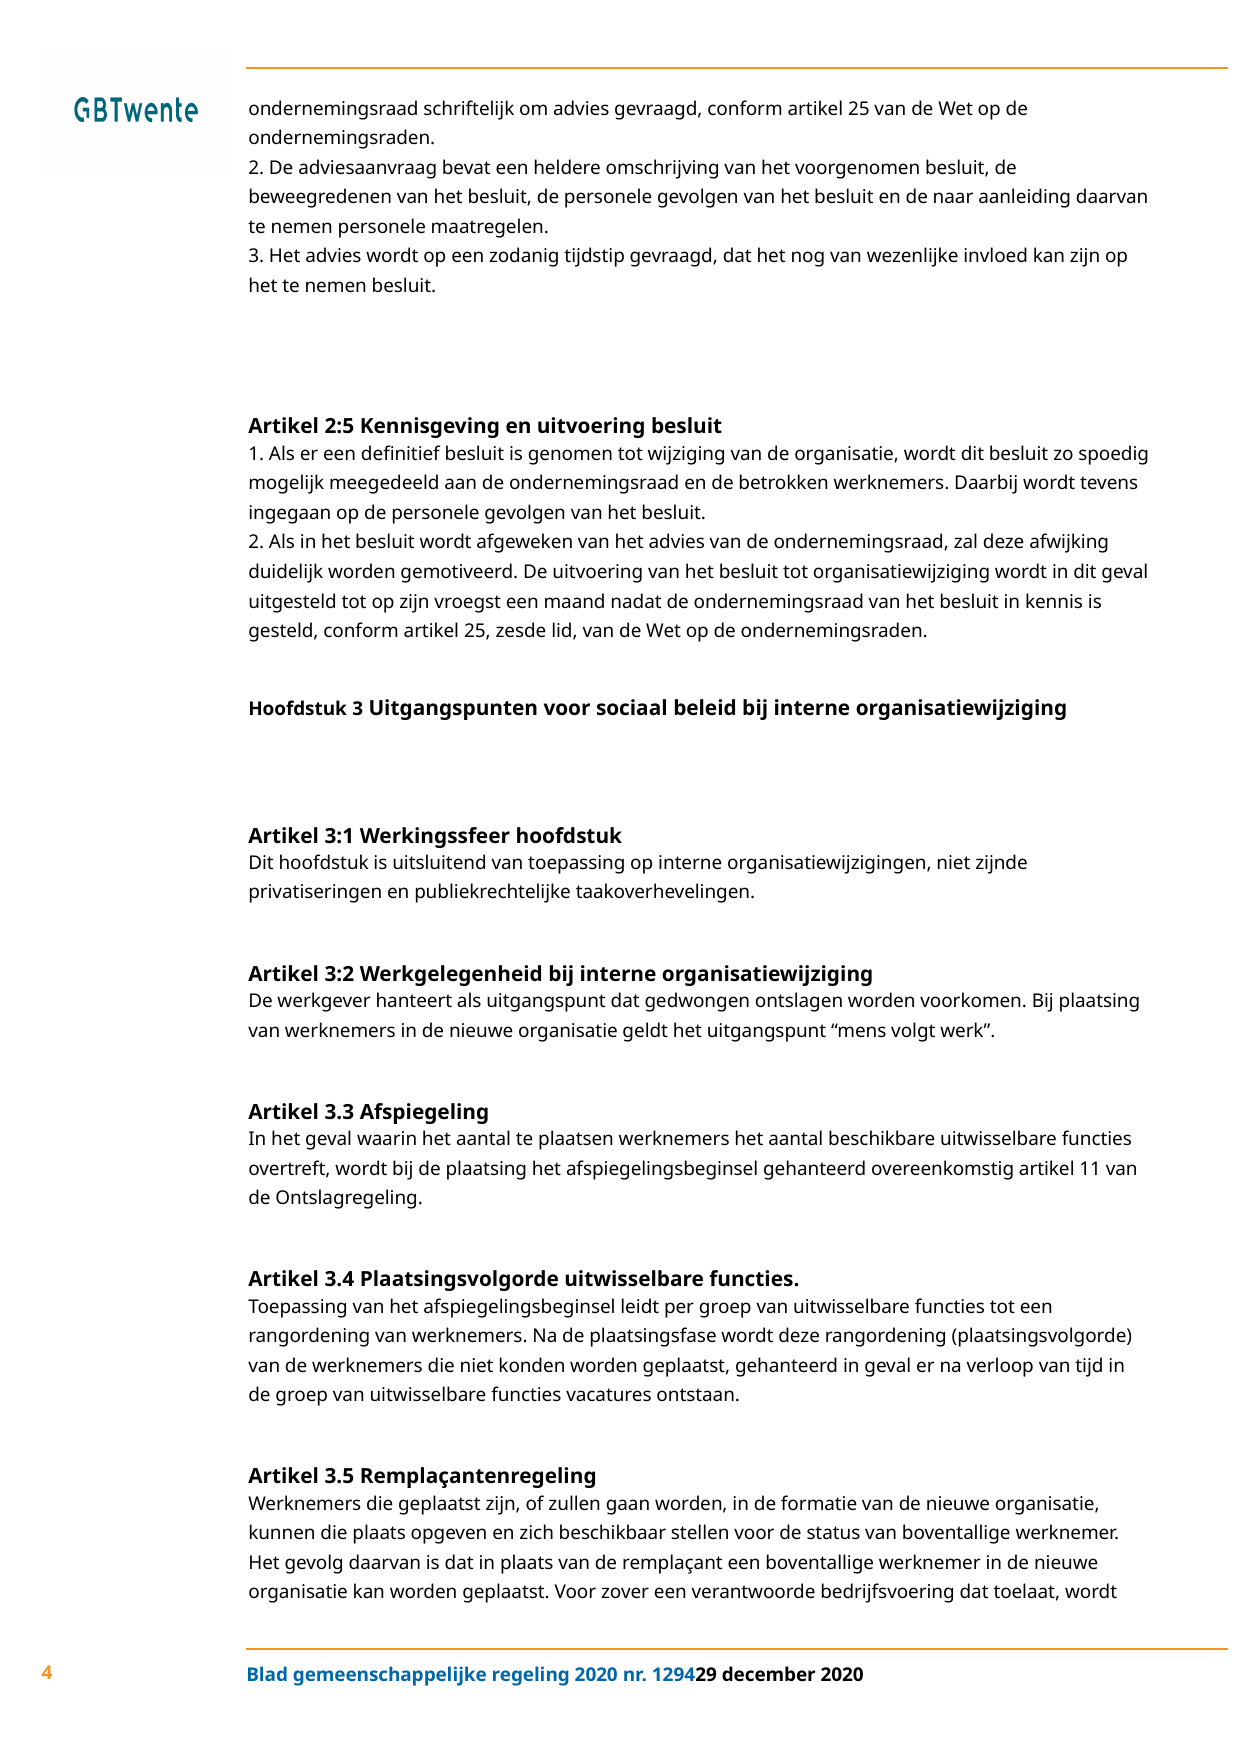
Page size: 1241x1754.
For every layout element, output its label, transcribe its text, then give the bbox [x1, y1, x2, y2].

text Artikel 3.5 Remplaçantenregeling [248, 1462, 1152, 1490]
text 2. Als in het besluit wordt afgeweken van het advies van de ondernemingsraad, zal deze afwijking duidelijk worden gemotiveerd. De uitvoering van het besluit tot organisatiewijziging wordt in dit geval uitgesteld tot op zijn vroegst een maand nadat de ondernemingsraad van het besluit in kennis is gesteld, conform artikel 25, zesde lid, van de Wet op de ondernemingsraden. [248, 529, 1152, 643]
picture [41, 47, 231, 172]
text Dit hoofdstuk is uitsluitend van toepassing op interne organisatiewijzigingen, niet zijnde privatiseringen en publiekrechtelijke taakoverhevelingen. [248, 849, 1152, 904]
text Hoofdstuk 3 Uitgangspunten voor sociaal beleid bij interne organisatiewijziging [248, 693, 1152, 721]
text ondernemingsraad schriftelijk om advies gevraagd, conform artikel 25 van de Wet op de ondernemingsraden. [248, 95, 1152, 150]
text Artikel 3:1 Werkingssfeer hoofdstuk [248, 821, 1152, 849]
text Artikel 3.4 Plaatsingsvolgorde uitwisselbare functies. [248, 1264, 1152, 1293]
text Toepassing van het afspiegelingsbeginsel leidt per groep van uitwisselbare functies tot een rangordening van werknemers. Na de plaatsingsfase wordt deze rangordening (plaatsingsvolgorde) van de werknemers die niet konden worden geplaatst, gehanteerd in geval er na verloop van tijd in de groep van uitwisselbare functies vacatures ontstaan. [248, 1293, 1152, 1407]
text Werknemers die geplaatst zijn, of zullen gaan worden, in de formatie van de nieuwe organisatie, kunnen die plaats opgeven en zich beschikbaar stellen voor de status van boventallige werknemer. Het gevolg daarvan is dat in plaats van de remplaçant een boventallige werknemer in de nieuwe organisatie kan worden geplaatst. Voor zover een verantwoorde bedrijfsvoering dat toelaat, wordt [248, 1490, 1152, 1604]
text De werkgever hanteert als uitgangspunt dat gedwongen ontslagen worden voorkomen. Bij plaatsing van werknemers in de nieuwe organisatie geldt het uitgangspunt “mens volgt werk”. [248, 987, 1152, 1042]
text Artikel 3.3 Afspiegeling [248, 1097, 1152, 1125]
text 2. De adviesaanvraag bevat een heldere omschrijving van het voorgenomen besluit, de beweegredenen van het besluit, de personele gevolgen van het besluit en de naar aanleiding daarvan te nemen personele maatregelen. [248, 154, 1152, 239]
text 3. Het advies wordt op een zodanig tijdstip gevraagd, dat het nog van wezenlijke invloed kan zijn op het te nemen besluit. [248, 243, 1152, 298]
text Artikel 2:5 Kennisgeving en uitvoering besluit [248, 411, 1152, 440]
text In het geval waarin het aantal te plaatsen werknemers het aantal beschikbare uitwisselbare functies overtreft, wordt bij de plaatsing het afspiegelingsbeginsel gehanteerd overeenkomstig artikel 11 van de Ontslagregeling. [248, 1125, 1152, 1210]
text 1. Als er een definitief besluit is genomen tot wijziging van de organisatie, wordt dit besluit zo spoedig mogelijk meegedeeld aan de ondernemingsraad en de betrokken werknemers. Daarbij wordt tevens ingegaan op de personele gevolgen van het besluit. [248, 440, 1152, 525]
text Artikel 3:2 Werkgelegenheid bij interne organisatiewijziging [248, 959, 1152, 987]
